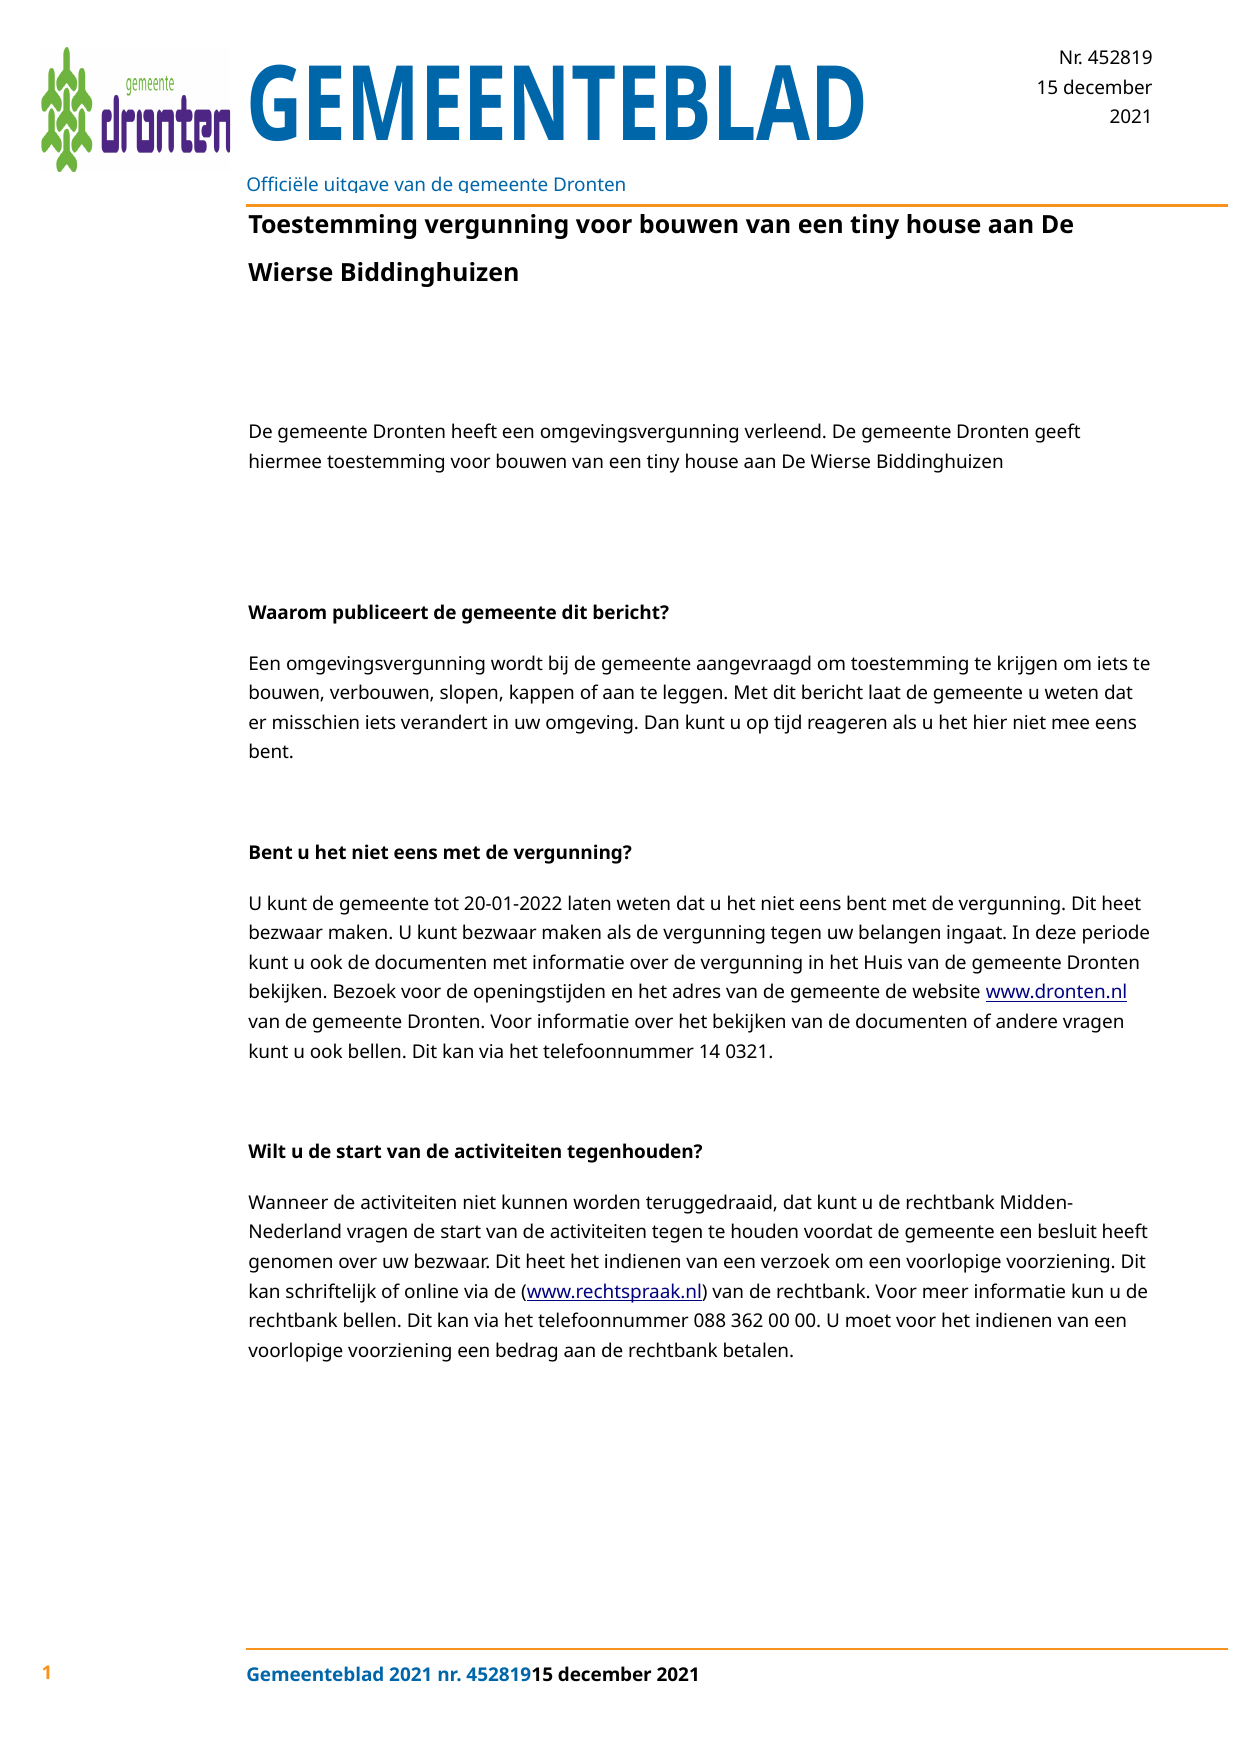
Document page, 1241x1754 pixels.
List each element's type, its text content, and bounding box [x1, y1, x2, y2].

text Een omgevingsvergunning wordt bij de gemeente aangevraagd om toestemming te krijgen om iets te bouwen, verbouwen, slopen, kappen of aan te leggen. Met dit bericht laat de gemeente u weten dat er misschien iets verandert in uw omgeving. Dan kunt u op tijd reageren als u het hier niet mee eens bent. [248, 650, 1152, 764]
text Toestemming vergunning voor bouwen van een tiny house aan De Wierse Biddinghuizen [248, 207, 1152, 288]
text Wilt u de start van de activiteiten tegenhouden? [248, 1139, 1152, 1164]
picture [41, 47, 231, 172]
text De gemeente Dronten heeft een omgevingsvergunning verleend. De gemeente Dronten geeft hiermee toestemming voor bouwen van een tiny house aan De Wierse Biddinghuizen [248, 419, 1152, 474]
text U kunt de gemeente tot 20-01-2022 laten weten dat u het niet eens bent met de vergunning. Dit heet bezwaar maken. U kunt bezwaar maken als de vergunning tegen uw belangen ingaat. In deze periode kunt u ook de documenten met informatie over de vergunning in het Huis van de gemeente Dronten bekijken. Bezoek voor de openingstijden en het adres van de gemeente de website www.dronten.nl van de gemeente Dronten. Voor informatie over het bekijken van de documenten of andere vragen kunt u ook bellen. Dit kan via het telefoonnummer 14 0321. [248, 890, 1152, 1064]
text Bent u het niet eens met de vergunning? [248, 839, 1152, 865]
text Waarom publiceert de gemeente dit bericht? [248, 599, 1152, 625]
text Wanneer de activiteiten niet kunnen worden teruggedraaid, dat kunt u de rechtbank Midden-Nederland vragen de start van de activiteiten tegen te houden voordat de gemeente een besluit heeft genomen over uw bezwaar. Dit heet het indienen van een verzoek om een voorlopige voorziening. Dit kan schriftelijk of online via de (www.rechtspraak.nl) van de rechtbank. Voor meer informatie kun u de rechtbank bellen. Dit kan via het telefoonnummer 088 362 00 00. U moet voor het indienen van een voorlopige voorziening een bedrag aan de rechtbank betalen. [248, 1189, 1152, 1363]
